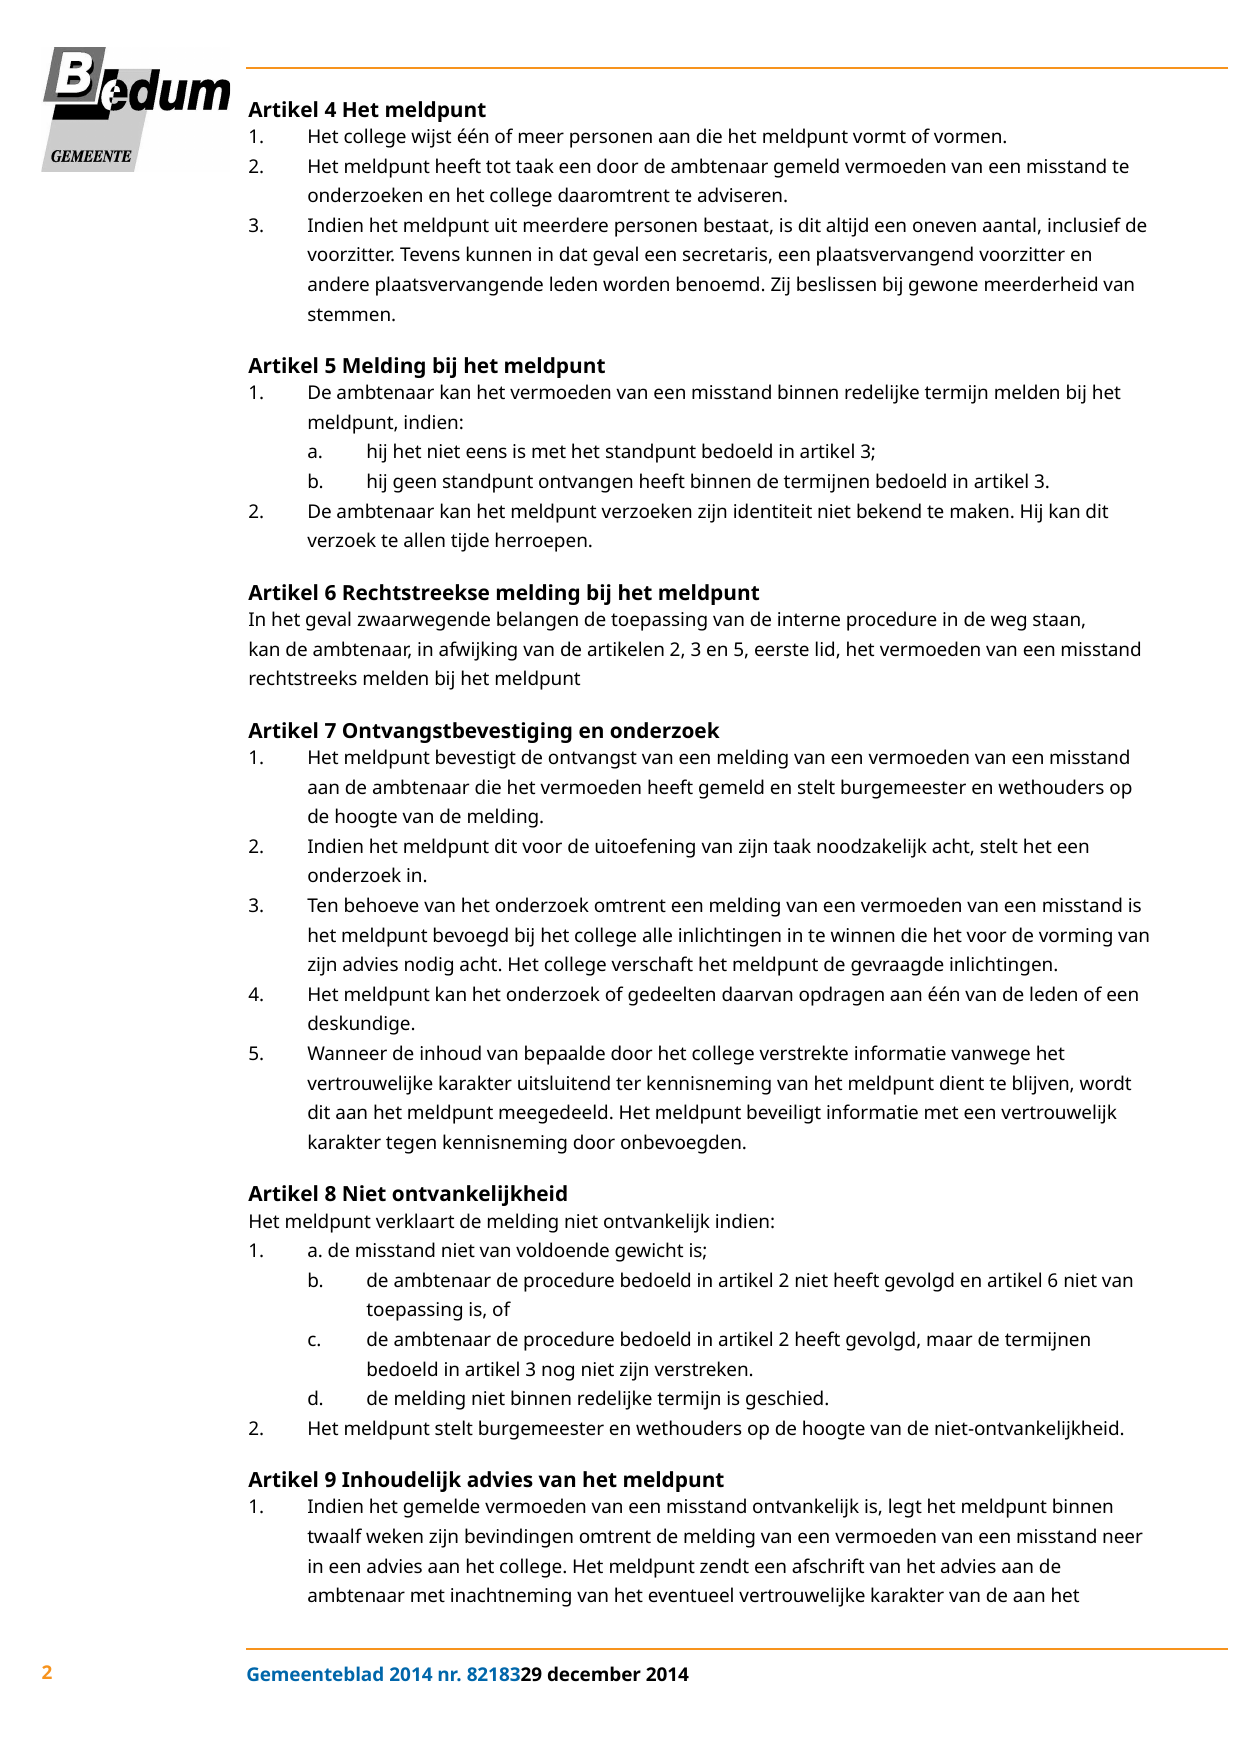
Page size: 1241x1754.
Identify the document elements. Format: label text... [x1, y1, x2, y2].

list Het meldpunt kan het onderzoek of gedeelten daarvan opdragen aan één van de leden of een deskundige. [248, 981, 1152, 1036]
text In het geval zwaarwegende belangen de toepassing van de interne procedure in de weg staan, [248, 606, 1152, 632]
text Artikel 4 Het meldpunt [248, 95, 1152, 123]
list Ten behoeve van het onderzoek omtrent een melding van een vermoeden van een misstand is het meldpunt bevoegd bij het college alle inlichtingen in te winnen die het voor de vorming van zijn advies nodig acht. Het college verschaft het meldpunt de gevraagde inlichtingen. [248, 892, 1152, 977]
text Artikel 5 Melding bij het meldpunt [248, 351, 1152, 379]
list De ambtenaar kan het meldpunt verzoeken zijn identiteit niet bekend te maken. Hij kan dit verzoek te allen tijde herroepen. [248, 498, 1152, 553]
list de melding niet binnen redelijke termijn is geschied. [307, 1385, 1152, 1411]
list Indien het gemelde vermoeden van een misstand ontvankelijk is, legt het meldpunt binnen twaalf weken zijn bevindingen omtrent de melding van een vermoeden van een misstand neer in een advies aan het college. Het meldpunt zendt een afschrift van het advies aan de ambtenaar met inachtneming van het eventueel vertrouwelijke karakter van de aan het [248, 1494, 1152, 1608]
list a. de misstand niet van voldoende gewicht is; [248, 1237, 1152, 1263]
list hij geen standpunt ontvangen heeft binnen de termijnen bedoeld in artikel 3. [307, 468, 1152, 494]
list Het college wijst één of meer personen aan die het meldpunt vormt of vormen. [248, 123, 1152, 149]
list de ambtenaar de procedure bedoeld in artikel 2 heeft gevolgd, maar de termijnen bedoeld in artikel 3 nog niet zijn verstreken. [307, 1326, 1152, 1381]
text Artikel 8 Niet ontvankelijkheid [248, 1179, 1152, 1208]
text Artikel 9 Inhoudelijk advies van het meldpunt [248, 1465, 1152, 1494]
text Artikel 6 Rechtstreekse melding bij het meldpunt [248, 578, 1152, 606]
list Het meldpunt stelt burgemeester en wethouders op de hoogte van de niet-ontvankelijkheid. [248, 1415, 1152, 1441]
list Wanneer de inhoud van bepaalde door het college verstrekte informatie vanwege het vertrouwelijke karakter uitsluitend ter kennisneming van het meldpunt dient te blijven, wordt dit aan het meldpunt meegedeeld. Het meldpunt beveiligt informatie met een vertrouwelijk karakter tegen kennisneming door onbevoegden. [248, 1040, 1152, 1155]
list Het meldpunt heeft tot taak een door de ambtenaar gemeld vermoeden van een misstand te onderzoeken en het college daaromtrent te adviseren. [248, 153, 1152, 208]
list De ambtenaar kan het vermoeden van een misstand binnen redelijke termijn melden bij het meldpunt, indien: [248, 379, 1152, 435]
picture [41, 47, 231, 172]
text kan de ambtenaar, in afwijking van de artikelen 2, 3 en 5, eerste lid, het vermoeden van een misstand rechtstreeks melden bij het meldpunt [248, 636, 1152, 691]
list hij het niet eens is met het standpunt bedoeld in artikel 3; [307, 439, 1152, 464]
text Het meldpunt verklaart de melding niet ontvankelijk indien: [248, 1208, 1152, 1233]
text Artikel 7 Ontvangstbevestiging en onderzoek [248, 716, 1152, 744]
list Indien het meldpunt uit meerdere personen bestaat, is dit altijd een oneven aantal, inclusief de voorzitter. Tevens kunnen in dat geval een secretaris, een plaatsvervangend voorzitter en andere plaatsvervangende leden worden benoemd. Zij beslissen bij gewone meerderheid van stemmen. [248, 212, 1152, 326]
list Indien het meldpunt dit voor de uitoefening van zijn taak noodzakelijk acht, stelt het een onderzoek in. [248, 833, 1152, 888]
list Het meldpunt bevestigt de ontvangst van een melding van een vermoeden van een misstand aan de ambtenaar die het vermoeden heeft gemeld en stelt burgemeester en wethouders op de hoogte van de melding. [248, 744, 1152, 829]
list de ambtenaar de procedure bedoeld in artikel 2 niet heeft gevolgd en artikel 6 niet van toepassing is, of [307, 1267, 1152, 1322]
